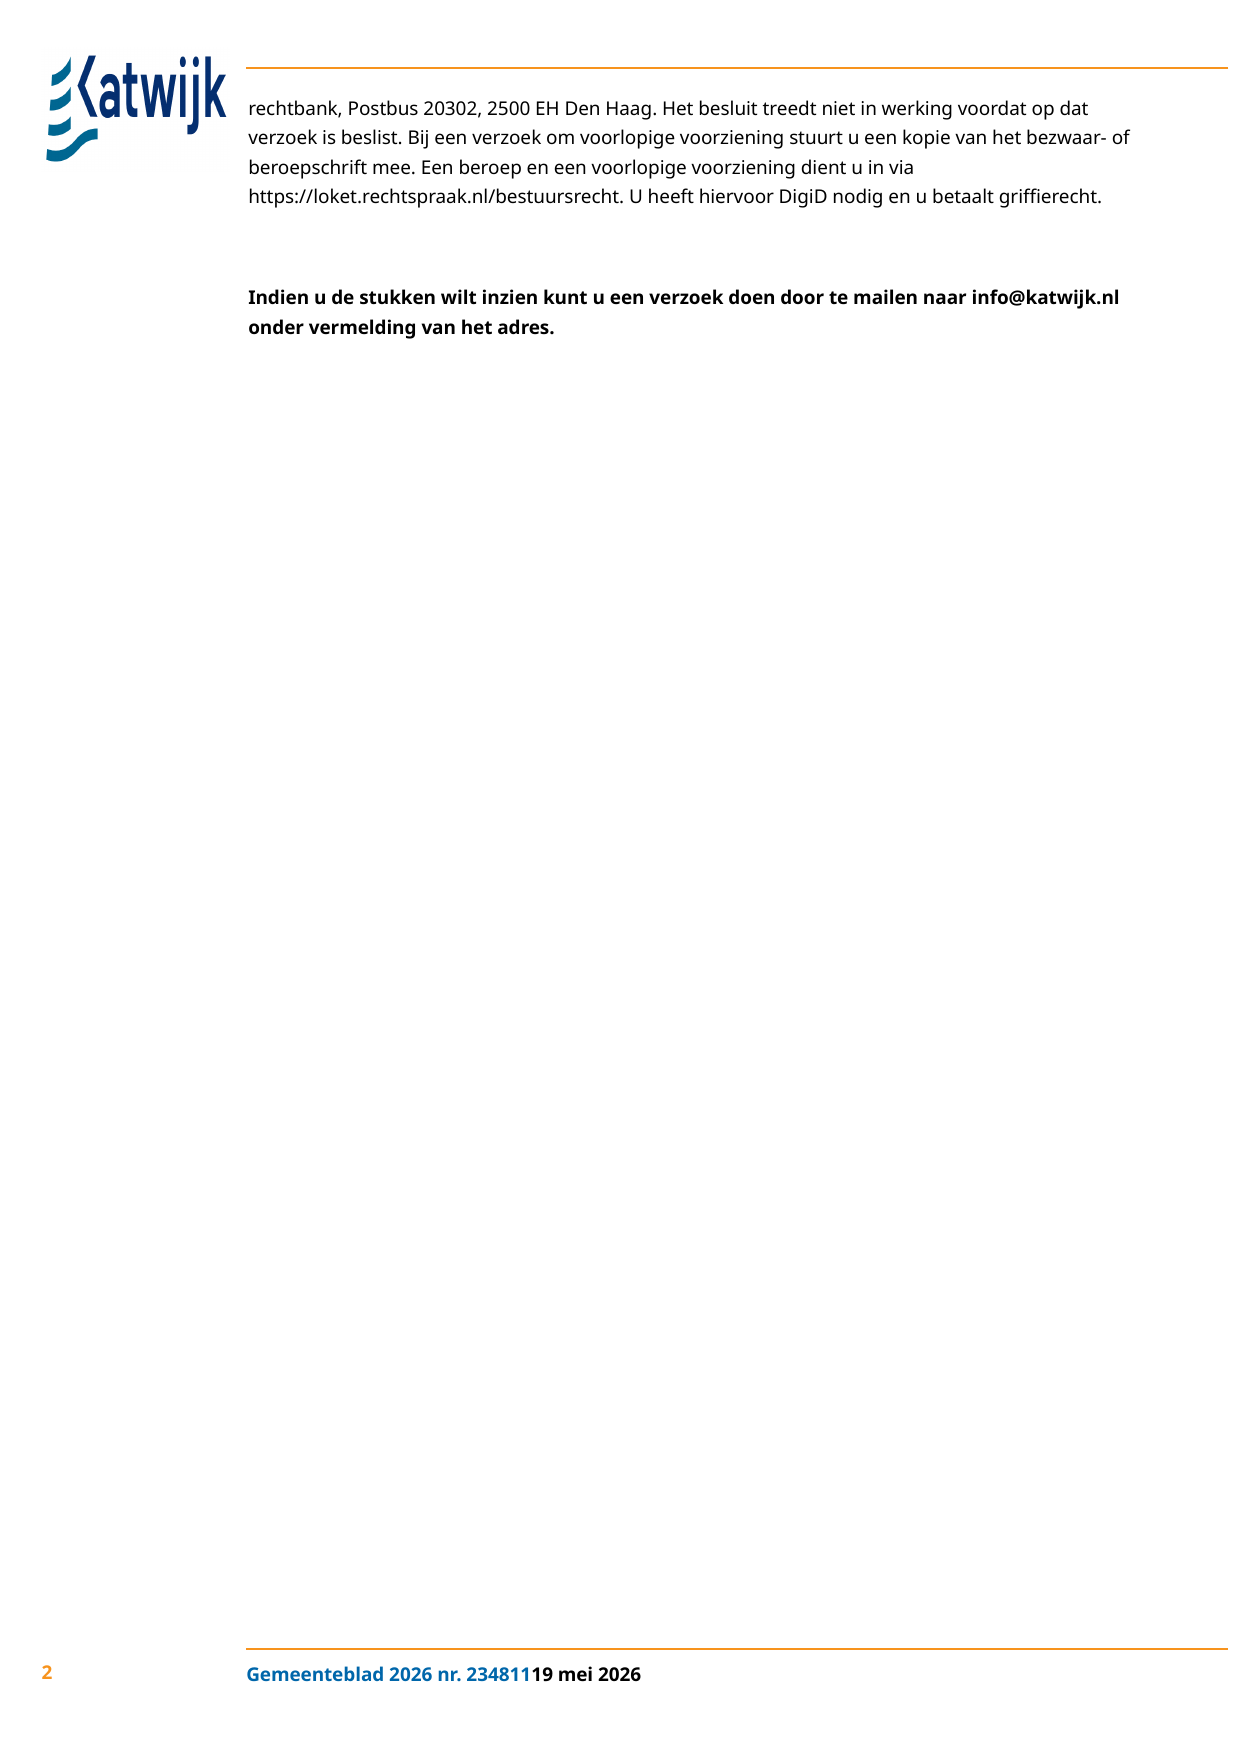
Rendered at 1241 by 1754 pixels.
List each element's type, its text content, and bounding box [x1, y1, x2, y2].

text rechtbank, Postbus 20302, 2500 EH Den Haag. Het besluit treedt niet in werking voordat op dat verzoek is beslist. Bij een verzoek om voorlopige voorziening stuurt u een kopie van het bezwaar- of beroepschrift mee. Een beroep en een voorlopige voorziening dient u in via https://loket.rechtspraak.nl/bestuursrecht. U heeft hiervoor DigiD nodig en u betaalt griffierecht. [248, 95, 1152, 209]
picture [41, 47, 231, 172]
text Indien u de stukken wilt inzien kunt u een verzoek doen door te mailen naar info@katwijk.nl onder vermelding van het adres. [248, 284, 1152, 340]
